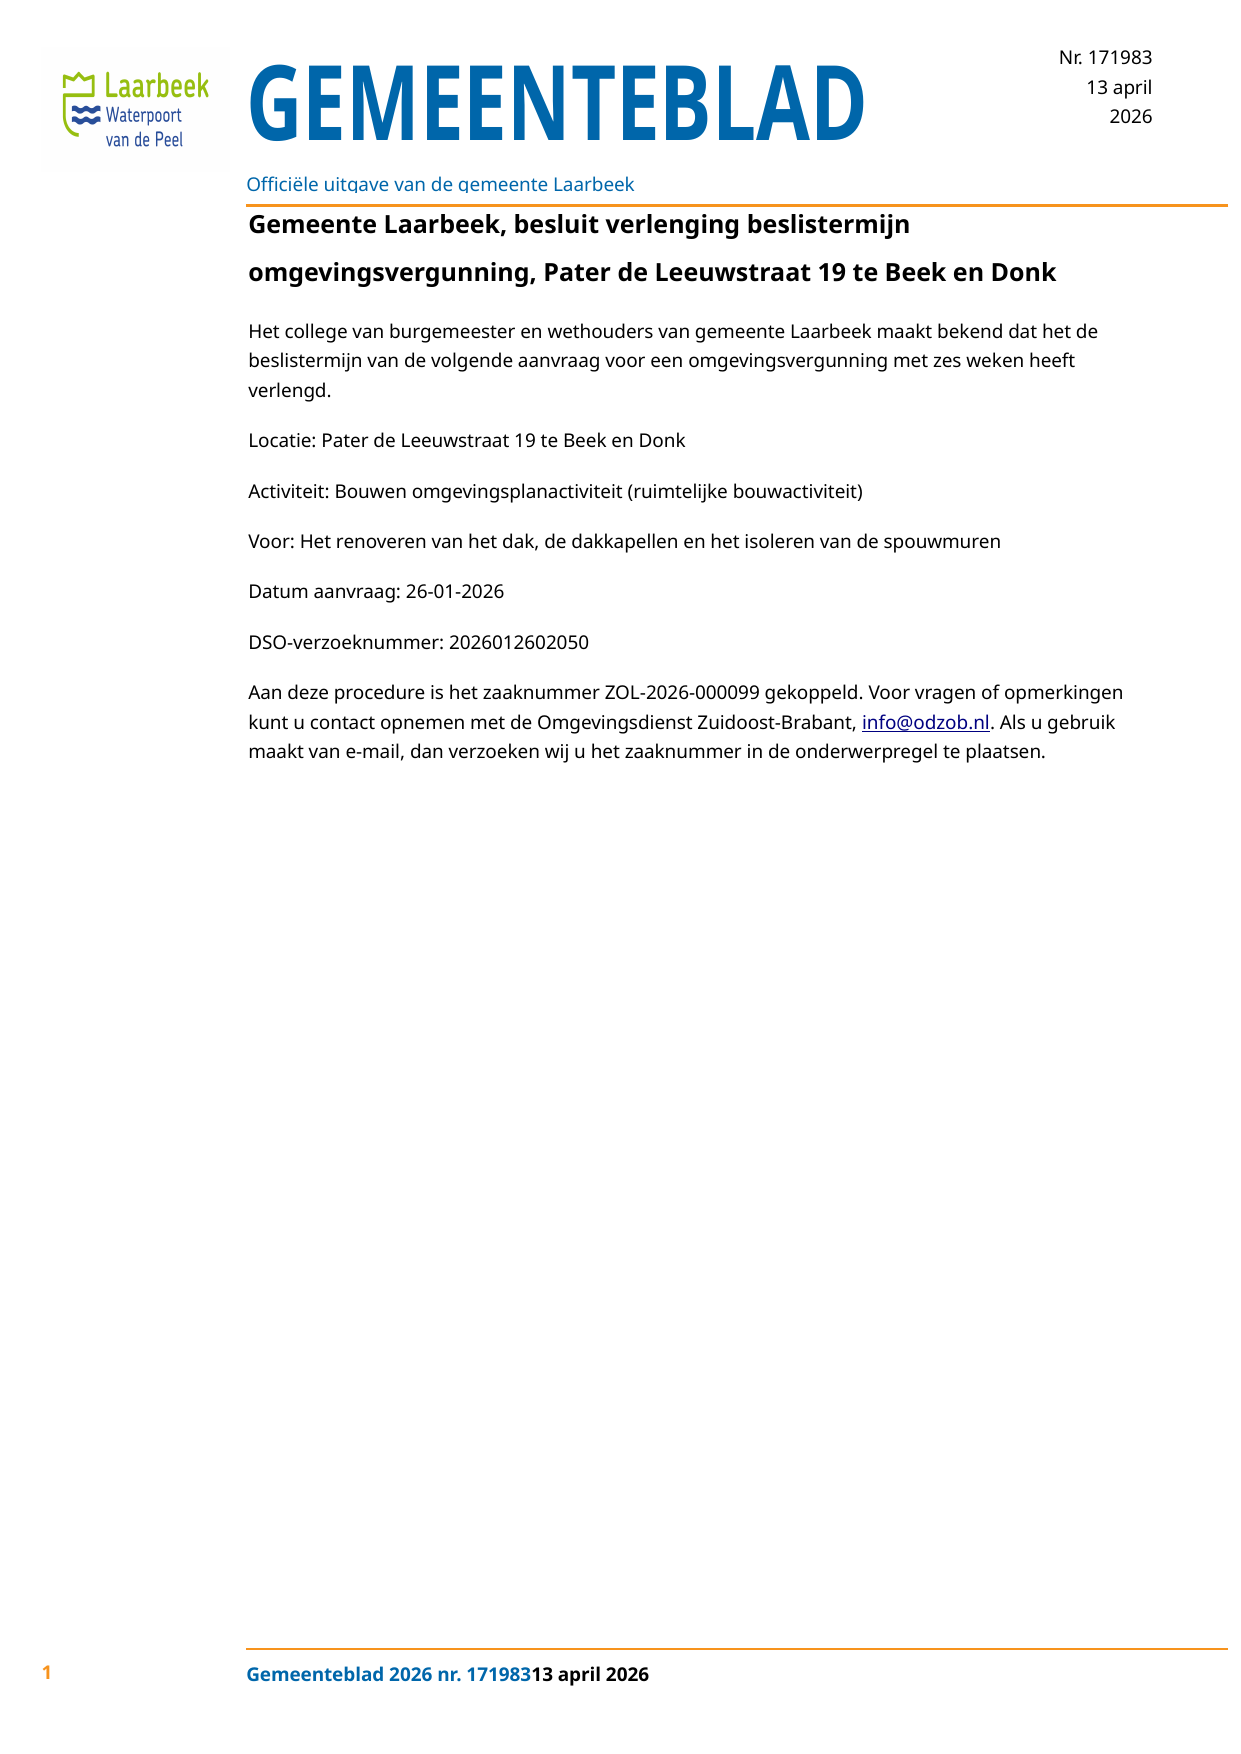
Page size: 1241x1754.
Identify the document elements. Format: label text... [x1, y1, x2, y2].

text Het college van burgemeester en wethouders van gemeente Laarbeek maakt bekend dat het de beslistermijn van de volgende aanvraag voor een omgevingsvergunning met zes weken heeft verlengd. [248, 318, 1152, 403]
text Locatie: Pater de Leeuwstraat 19 te Beek en Donk [248, 427, 1152, 453]
text Voor: Het renoveren van het dak, de dakkapellen en het isoleren van de spouwmuren [248, 528, 1152, 554]
text Activiteit: Bouwen omgevingsplanactiviteit (ruimtelijke bouwactiviteit) [248, 478, 1152, 504]
picture [41, 47, 231, 172]
text Datum aanvraag: 26-01-2026 [248, 579, 1152, 604]
text DSO-verzoeknummer: 2026012602050 [248, 629, 1152, 655]
text Aan deze procedure is het zaaknummer ZOL-2026-000099 gekoppeld. Voor vragen of opmerkingen kunt u contact opnemen met de Omgevingsdienst Zuidoost-Brabant, info@odzob.nl. Als u gebruik maakt van e-mail, dan verzoeken wij u het zaaknummer in de onderwerpregel te plaatsen. [248, 679, 1152, 764]
text Gemeente Laarbeek, besluit verlenging beslistermijn omgevingsvergunning, Pater de Leeuwstraat 19 te Beek en Donk [248, 207, 1152, 288]
